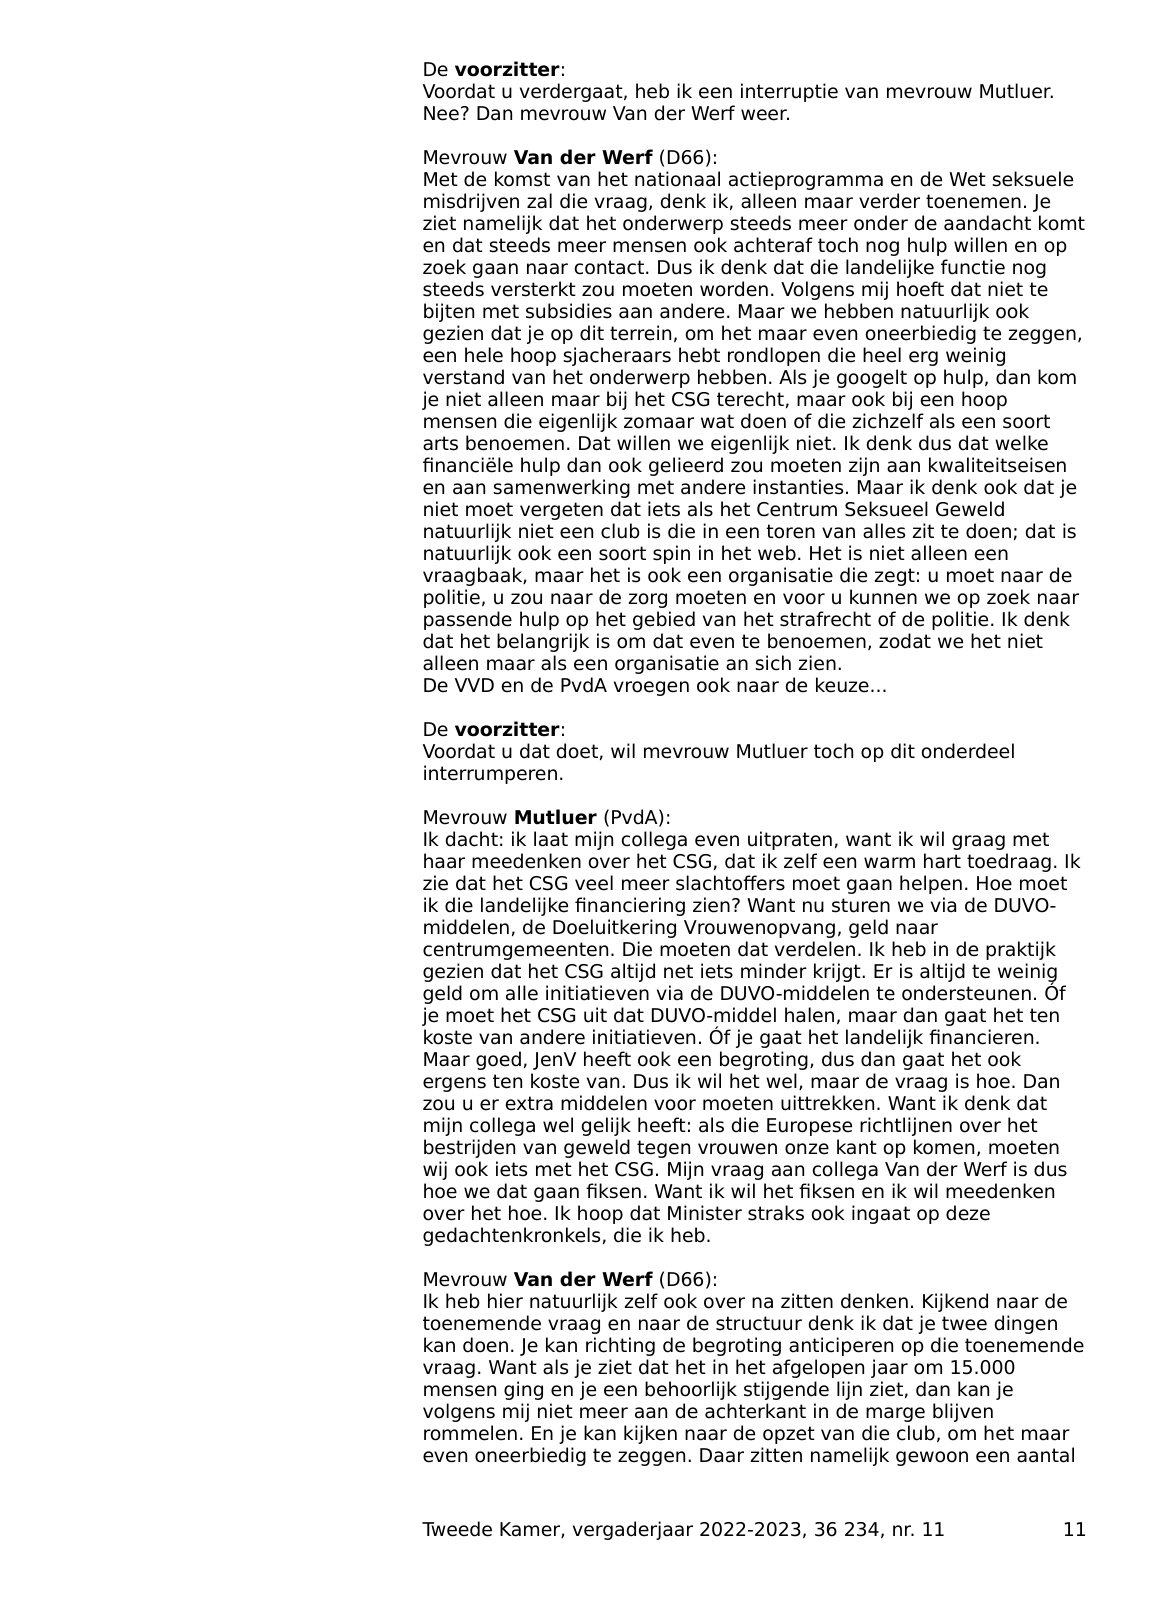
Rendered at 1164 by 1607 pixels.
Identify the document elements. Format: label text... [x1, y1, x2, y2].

text De voorzitter: [422, 59, 1087, 81]
text Mevrouw Van der Werf (D66): [422, 1269, 1087, 1291]
text De voorzitter: [422, 719, 1087, 741]
text Mevrouw Mutluer (PvdA): [422, 807, 1087, 829]
text Voordat u dat doet, wil mevrouw Mutluer toch op dit onderdeel interrumperen. [422, 741, 1087, 785]
text De VVD en de PvdA vroegen ook naar de keuze... [422, 675, 1087, 697]
text Mevrouw Van der Werf (D66): [422, 147, 1087, 169]
text Met de komst van het nationaal actieprogramma en de Wet seksuele misdrijven zal die vraag, denk ik, alleen maar verder toenemen. Je ziet namelijk dat het onderwerp steeds meer onder de aandacht komt en dat steeds meer mensen ook achteraf toch nog hulp willen en op zoek gaan naar contact. Dus ik denk dat die landelijke functie nog steeds versterkt zou moeten worden. Volgens mij hoeft dat niet te bijten met subsidies aan andere. Maar we hebben natuurlijk ook gezien dat je op dit terrein, om het maar even oneerbiedig te zeggen, een hele hoop sjacheraars hebt rondlopen die heel erg weinig verstand van het onderwerp hebben. Als je googelt op hulp, dan kom je niet alleen maar bij het CSG terecht, maar ook bij een hoop mensen die eigenlijk zomaar wat doen of die zichzelf als een soort arts benoemen. Dat willen we eigenlijk niet. Ik denk dus dat welke financiële hulp dan ook gelieerd zou moeten zijn aan kwaliteitseisen en aan samenwerking met andere instanties. Maar ik denk ook dat je niet moet vergeten dat iets als het Centrum Seksueel Geweld natuurlijk niet een club is die in een toren van alles zit te doen; dat is natuurlijk ook een soort spin in het web. Het is niet alleen een vraagbaak, maar het is ook een organisatie die zegt: u moet naar de politie, u zou naar de zorg moeten en voor u kunnen we op zoek naar passende hulp op het gebied van het strafrecht of de politie. Ik denk dat het belangrijk is om dat even te benoemen, zodat we het niet alleen maar als een organisatie an sich zien. [422, 169, 1087, 675]
text Voordat u verdergaat, heb ik een interruptie van mevrouw Mutluer. Nee? Dan mevrouw Van der Werf weer. [422, 81, 1087, 125]
text Ik heb hier natuurlijk zelf ook over na zitten denken. Kijkend naar de toenemende vraag en naar de structuur denk ik dat je twee dingen kan doen. Je kan richting de begroting anticiperen op die toenemende vraag. Want als je ziet dat het in het afgelopen jaar om 15.000 mensen ging en je een behoorlijk stijgende lijn ziet, dan kan je volgens mij niet meer aan de achterkant in de marge blijven rommelen. En je kan kijken naar de opzet van die club, om het maar even oneerbiedig te zeggen. Daar zitten namelijk gewoon een aantal [422, 1291, 1087, 1467]
text Ik dacht: ik laat mijn collega even uitpraten, want ik wil graag met haar meedenken over het CSG, dat ik zelf een warm hart toedraag. Ik zie dat het CSG veel meer slachtoffers moet gaan helpen. Hoe moet ik die landelijke financiering zien? Want nu sturen we via de DUVO-middelen, de Doeluitkering Vrouwenopvang, geld naar centrumgemeenten. Die moeten dat verdelen. Ik heb in de praktijk gezien dat het CSG altijd net iets minder krijgt. Er is altijd te weinig geld om alle initiatieven via de DUVO-middelen te ondersteunen. Óf je moet het CSG uit dat DUVO-middel halen, maar dan gaat het ten koste van andere initiatieven. Óf je gaat het landelijk financieren. Maar goed, JenV heeft ook een begroting, dus dan gaat het ook ergens ten koste van. Dus ik wil het wel, maar de vraag is hoe. Dan zou u er extra middelen voor moeten uittrekken. Want ik denk dat mijn collega wel gelijk heeft: als die Europese richtlijnen over het bestrijden van geweld tegen vrouwen onze kant op komen, moeten wij ook iets met het CSG. Mijn vraag aan collega Van der Werf is dus hoe we dat gaan fiksen. Want ik wil het fiksen en ik wil meedenken over het hoe. Ik hoop dat Minister straks ook ingaat op deze gedachtenkronkels, die ik heb. [422, 829, 1087, 1247]
